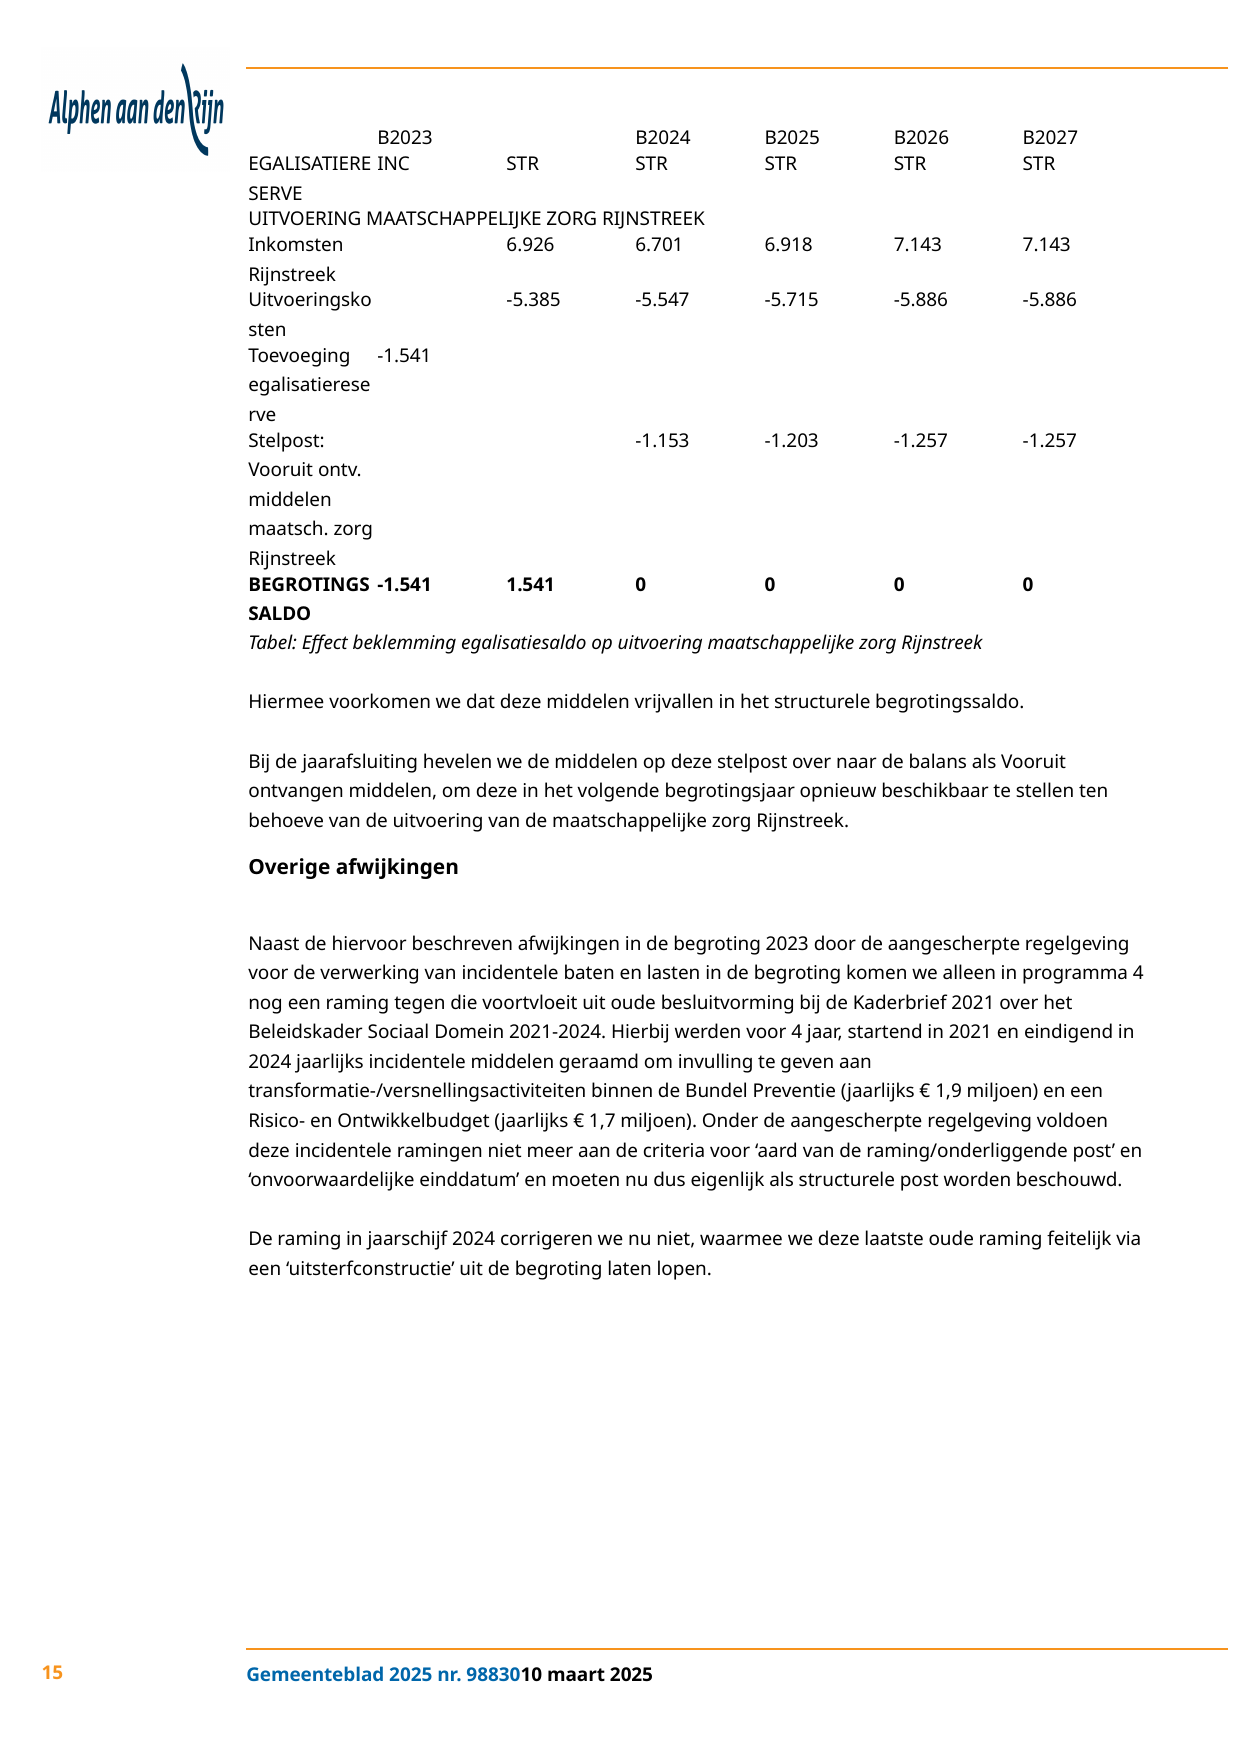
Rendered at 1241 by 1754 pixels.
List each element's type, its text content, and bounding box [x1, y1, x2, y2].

table_cell 0 [635, 571, 764, 626]
table_cell 6.918 [764, 231, 893, 287]
table_cell -1.541 [377, 342, 506, 427]
table_header Bij de jaarafsluiting hevelen we de middelen op deze stelpost over naar de balans als Vooruit ontvangen middelen, om deze in het volgende begrotingsjaar opnieuw beschikbaar te stellen ten behoeve van de uitvoering van de maatschappelijke zorg Rijnstreek. [248, 748, 1152, 833]
table_cell [377, 427, 506, 571]
table_cell 0 [764, 571, 893, 626]
table_cell 7.143 [894, 231, 1022, 287]
text De raming in jaarschijf 2024 corrigeren we nu niet, waarmee we deze laatste oude raming feitelijk via een ‘uitsterfconstructie’ uit de begroting laten lopen. [248, 1226, 1152, 1281]
table_cell 6.701 [635, 231, 764, 287]
table_cell -5.886 [894, 287, 1022, 342]
text Tabel: Effect beklemming egalisatiesaldo op uitvoering maatschappelijke zorg Rijnstreek [248, 629, 1152, 655]
table_cell BEGROTINGSSALDO [248, 571, 377, 626]
table_cell -5.886 [1023, 287, 1152, 342]
table_header [248, 125, 377, 150]
table_header B2027 [1023, 125, 1152, 150]
table_cell 1.541 [506, 571, 635, 626]
table_header B2023 [377, 125, 635, 150]
table_cell [894, 342, 1022, 427]
table_cell Toevoeging egalisatiereserve [248, 342, 377, 427]
table_cell STR [764, 150, 893, 206]
table_cell Uitvoeringskosten [248, 287, 377, 342]
table_cell 0 [1023, 571, 1152, 626]
table_cell Stelpost: Vooruit ontv. middelen maatsch. zorg Rijnstreek [248, 427, 377, 571]
table_cell STR [894, 150, 1022, 206]
table_cell Inkomsten Rijnstreek [248, 231, 377, 287]
table_header B2026 [894, 125, 1022, 150]
table_cell EGALISATIERESERVE [248, 150, 377, 206]
table_cell -1.541 [377, 571, 506, 626]
text Overige afwijkingen [248, 852, 1152, 880]
table_cell -5.715 [764, 287, 893, 342]
table_cell -5.385 [506, 287, 635, 342]
table_cell -1.257 [894, 427, 1022, 571]
table_cell [764, 342, 893, 427]
table_cell [635, 342, 764, 427]
table_cell -1.203 [764, 427, 893, 571]
table_cell 6.926 [506, 231, 635, 287]
table_cell STR [635, 150, 764, 206]
table_cell 0 [894, 571, 1022, 626]
picture [41, 47, 231, 172]
table_cell -1.257 [1023, 427, 1152, 571]
text Hiermee voorkomen we dat deze middelen vrijvallen in het structurele begrotingssaldo. [248, 688, 1152, 714]
table_cell [1023, 342, 1152, 427]
table_cell [377, 231, 506, 287]
table_cell [506, 342, 635, 427]
table_cell [506, 427, 635, 571]
table_cell INC [377, 150, 506, 206]
table_cell -5.547 [635, 287, 764, 342]
table_cell -1.153 [635, 427, 764, 571]
text Naast de hiervoor beschreven afwijkingen in de begroting 2023 door de aangescherpte regelgeving voor de verwerking van incidentele baten en lasten in de begroting komen we alleen in programma 4 nog een raming tegen die voortvloeit uit oude besluitvorming bij de Kaderbrief 2021 over het Beleidskader Sociaal Domein 2021-2024. Hierbij werden voor 4 jaar, startend in 2021 en eindigend in 2024 jaarlijks incidentele middelen geraamd om invulling te geven aan transformatie-/versnellingsactiviteiten binnen de Bundel Preventie (jaarlijks € 1,9 miljoen) en een Risico- en Ontwikkelbudget (jaarlijks € 1,7 miljoen). Onder de aangescherpte regelgeving voldoen deze incidentele ramingen niet meer aan de criteria voor ‘aard van de raming/onderliggende post’ en ‘onvoorwaardelijke einddatum’ en moeten nu dus eigenlijk als structurele post worden beschouwd. [248, 930, 1152, 1192]
table_cell STR [1023, 150, 1152, 206]
table_cell [377, 287, 506, 342]
table_cell UITVOERING MAATSCHAPPELIJKE ZORG RIJNSTREEK [248, 206, 1152, 231]
table_header B2024 [635, 125, 764, 150]
table_cell STR [506, 150, 635, 206]
table_cell 7.143 [1023, 231, 1152, 287]
table_header B2025 [764, 125, 893, 150]
